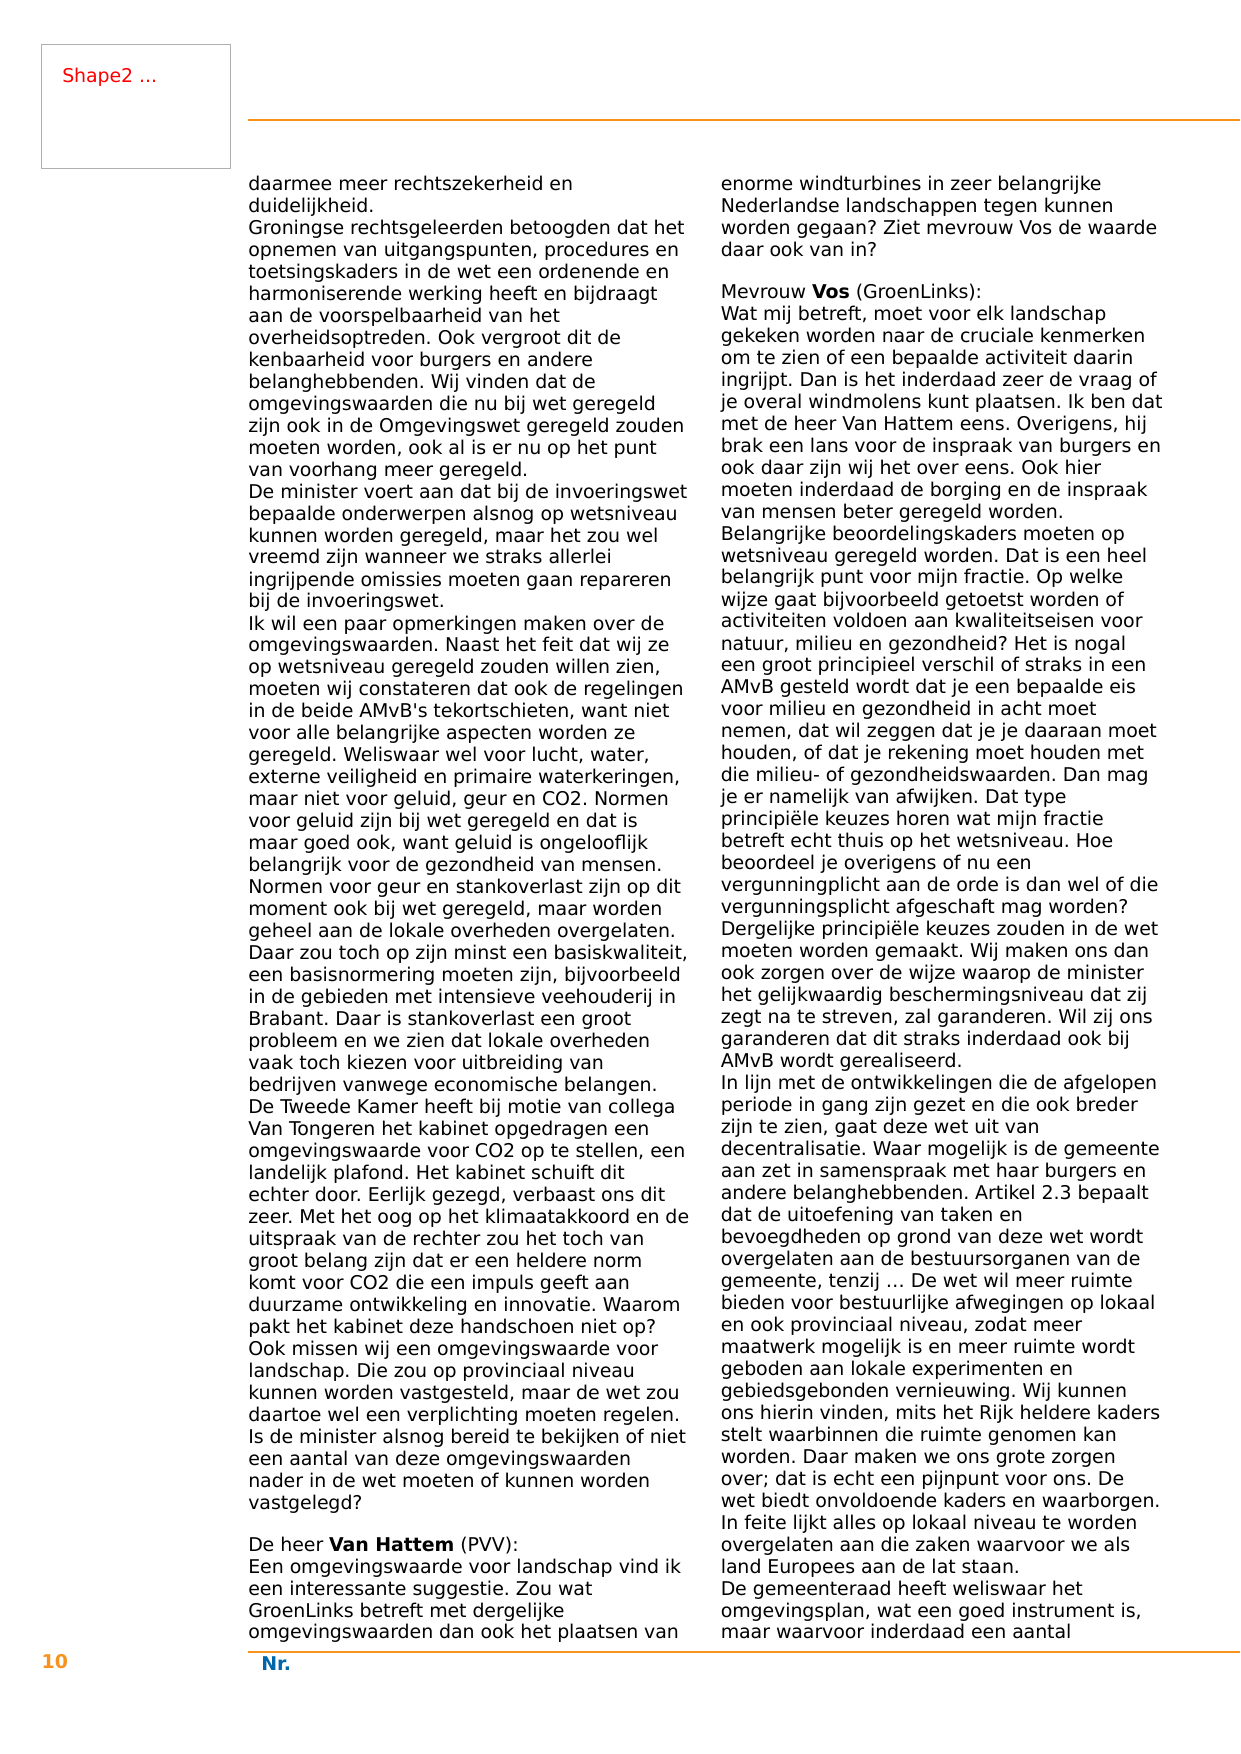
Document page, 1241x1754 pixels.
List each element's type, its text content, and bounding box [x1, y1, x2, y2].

text enorme windturbines in zeer belangrijke Nederlandse landschappen tegen kunnen worden gegaan? Ziet mevrouw Vos de waarde daar ook van in? [721, 173, 1163, 261]
text daarmee meer rechtszekerheid en duidelijkheid. [248, 173, 691, 217]
text Wat mij betreft, moet voor elk landschap gekeken worden naar de cruciale kenmerken om te zien of een bepaalde activiteit daarin ingrijpt. Dan is het inderdaad zeer de vraag of je overal windmolens kunt plaatsen. Ik ben dat met de heer Van Hattem eens. Overigens, hij brak een lans voor de inspraak van burgers en ook daar zijn wij het over eens. Ook hier moeten inderdaad de borging en de inspraak van mensen beter geregeld worden. [721, 303, 1163, 522]
text Ook missen wij een omgevingswaarde voor landschap. Die zou op provinciaal niveau kunnen worden vastgesteld, maar de wet zou daartoe wel een verplichting moeten regelen. Is de minister alsnog bereid te bekijken of niet een aantal van deze omgevingswaarden nader in de wet moeten of kunnen worden vastgelegd? [248, 1338, 691, 1513]
text Mevrouw Vos (GroenLinks): [721, 281, 1163, 303]
text Groningse rechtsgeleerden betoogden dat het opnemen van uitgangspunten, procedures en toetsingskaders in de wet een ordenende en harmoniserende werking heeft en bijdraagt aan de voorspelbaarheid van het overheidsoptreden. Ook vergroot dit de kenbaarheid voor burgers en andere belanghebbenden. Wij vinden dat de omgevingswaarden die nu bij wet geregeld zijn ook in de Omgevingswet geregeld zouden moeten worden, ook al is er nu op het punt van voorhang meer geregeld. [248, 217, 691, 481]
text Een omgevingswaarde voor landschap vind ik een interessante suggestie. Zou wat GroenLinks betreft met dergelijke omgevingswaarden dan ook het plaatsen van [248, 1556, 691, 1643]
text Belangrijke beoordelingskaders moeten op wetsniveau geregeld worden. Dat is een heel belangrijk punt voor mijn fractie. Op welke wijze gaat bijvoorbeeld getoetst worden of activiteiten voldoen aan kwaliteitseisen voor natuur, milieu en gezondheid? Het is nogal een groot principieel verschil of straks in een AMvB gesteld wordt dat je een bepaalde eis voor milieu en gezondheid in acht moet nemen, dat wil zeggen dat je je daaraan moet houden, of dat je rekening moet houden met die milieu- of gezondheidswaarden. Dan mag je er namelijk van afwijken. Dat type principiële keuzes horen wat mijn fractie betreft echt thuis op het wetsniveau. Hoe beoordeel je overigens of nu een vergunningplicht aan de orde is dan wel of die vergunningsplicht afgeschaft mag worden? Dergelijke principiële keuzes zouden in de wet moeten worden gemaakt. Wij maken ons dan ook zorgen over de wijze waarop de minister het gelijkwaardig beschermingsniveau dat zij zegt na te streven, zal garanderen. Wil zij ons garanderen dat dit straks inderdaad ook bij AMvB wordt gerealiseerd. [721, 522, 1163, 1072]
text De Tweede Kamer heeft bij motie van collega Van Tongeren het kabinet opgedragen een omgevingswaarde voor CO2 op te stellen, een landelijk plafond. Het kabinet schuift dit echter door. Eerlijk gezegd, verbaast ons dit zeer. Met het oog op het klimaatakkoord en de uitspraak van de rechter zou het toch van groot belang zijn dat er een heldere norm komt voor CO2 die een impuls geeft aan duurzame ontwikkeling en innovatie. Waarom pakt het kabinet deze handschoen niet op? [248, 1096, 691, 1338]
text In lijn met de ontwikkelingen die de afgelopen periode in gang zijn gezet en die ook breder zijn te zien, gaat deze wet uit van decentralisatie. Waar mogelijk is de gemeente aan zet in samenspraak met haar burgers en andere belanghebbenden. Artikel 2.3 bepaalt dat de uitoefening van taken en bevoegdheden op grond van deze wet wordt overgelaten aan de bestuursorganen van de gemeente, tenzij … De wet wil meer ruimte bieden voor bestuurlijke afwegingen op lokaal en ook provinciaal niveau, zodat meer maatwerk mogelijk is en meer ruimte wordt geboden aan lokale experimenten en gebiedsgebonden vernieuwing. Wij kunnen ons hierin vinden, mits het Rijk heldere kaders stelt waarbinnen die ruimte genomen kan worden. Daar maken we ons grote zorgen over; dat is echt een pijnpunt voor ons. De wet biedt onvoldoende kaders en waarborgen. In feite lijkt alles op lokaal niveau te worden overgelaten aan die zaken waarvoor we als land Europees aan de lat staan. [721, 1072, 1163, 1577]
text De gemeenteraad heeft weliswaar het omgevingsplan, wat een goed instrument is, maar waarvoor inderdaad een aantal [721, 1577, 1163, 1643]
text De minister voert aan dat bij de invoeringswet bepaalde onderwerpen alsnog op wetsniveau kunnen worden geregeld, maar het zou wel vreemd zijn wanneer we straks allerlei ingrijpende omissies moeten gaan repareren bij de invoeringswet. [248, 481, 691, 612]
text De heer Van Hattem (PVV): [248, 1533, 691, 1556]
text Ik wil een paar opmerkingen maken over de omgevingswaarden. Naast het feit dat wij ze op wetsniveau geregeld zouden willen zien, moeten wij constateren dat ook de regelingen in de beide AMvB's tekortschieten, want niet voor alle belangrijke aspecten worden ze geregeld. Weliswaar wel voor lucht, water, externe veiligheid en primaire waterkeringen, maar niet voor geluid, geur en CO2. Normen voor geluid zijn bij wet geregeld en dat is maar goed ook, want geluid is ongelooflijk belangrijk voor de gezondheid van mensen. Normen voor geur en stankoverlast zijn op dit moment ook bij wet geregeld, maar worden geheel aan de lokale overheden overgelaten. Daar zou toch op zijn minst een basiskwaliteit, een basisnormering moeten zijn, bijvoorbeeld in de gebieden met intensieve veehouderij in Brabant. Daar is stankoverlast een groot probleem en we zien dat lokale overheden vaak toch kiezen voor uitbreiding van bedrijven vanwege economische belangen. [248, 612, 691, 1096]
